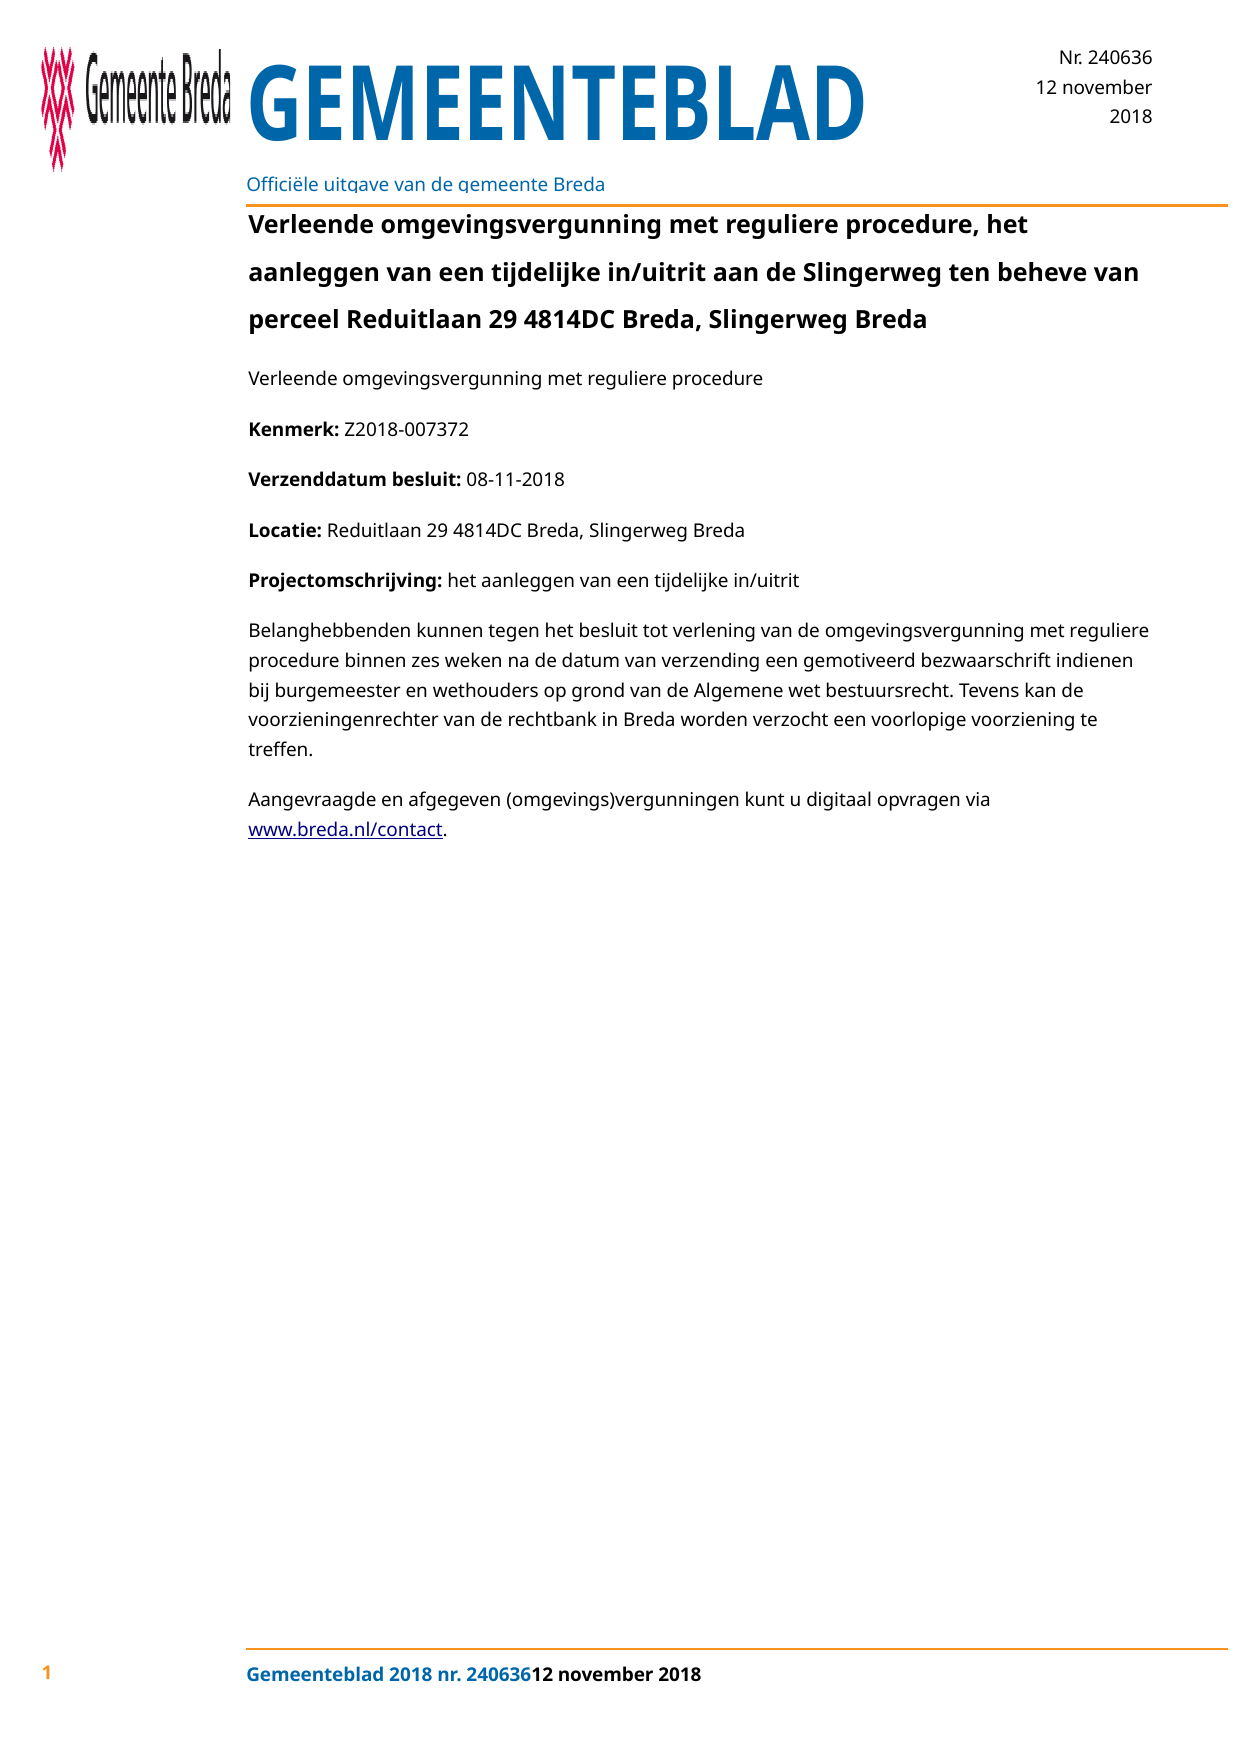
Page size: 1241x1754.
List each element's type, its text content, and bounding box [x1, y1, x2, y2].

text Projectomschrijving: het aanleggen van een tijdelijke in/uitrit [248, 567, 1152, 593]
text Aangevraagde en afgegeven (omgevings)vergunningen kunt u digitaal opvragen via www.breda.nl/contact. [248, 786, 1152, 842]
text Kenmerk: Z2018-007372 [248, 416, 1152, 442]
text Locatie: Reduitlaan 29 4814DC Breda, Slingerweg Breda [248, 517, 1152, 542]
text Verleende omgevingsvergunning met reguliere procedure, het aanleggen van een tijdelijke in/uitrit aan de Slingerweg ten beheve van perceel Reduitlaan 29 4814DC Breda, Slingerweg Breda [248, 207, 1152, 336]
text Verzenddatum besluit: 08-11-2018 [248, 466, 1152, 492]
picture [41, 47, 231, 172]
text Verleende omgevingsvergunning met reguliere procedure [248, 366, 1152, 391]
text Belanghebbenden kunnen tegen het besluit tot verlening van de omgevingsvergunning met reguliere procedure binnen zes weken na de datum van verzending een gemotiveerd bezwaarschrift indienen bij burgemeester en wethouders op grond van de Algemene wet bestuursrecht. Tevens kan de voorzieningenrechter van de rechtbank in Breda worden verzocht een voorlopige voorziening te treffen. [248, 618, 1152, 762]
